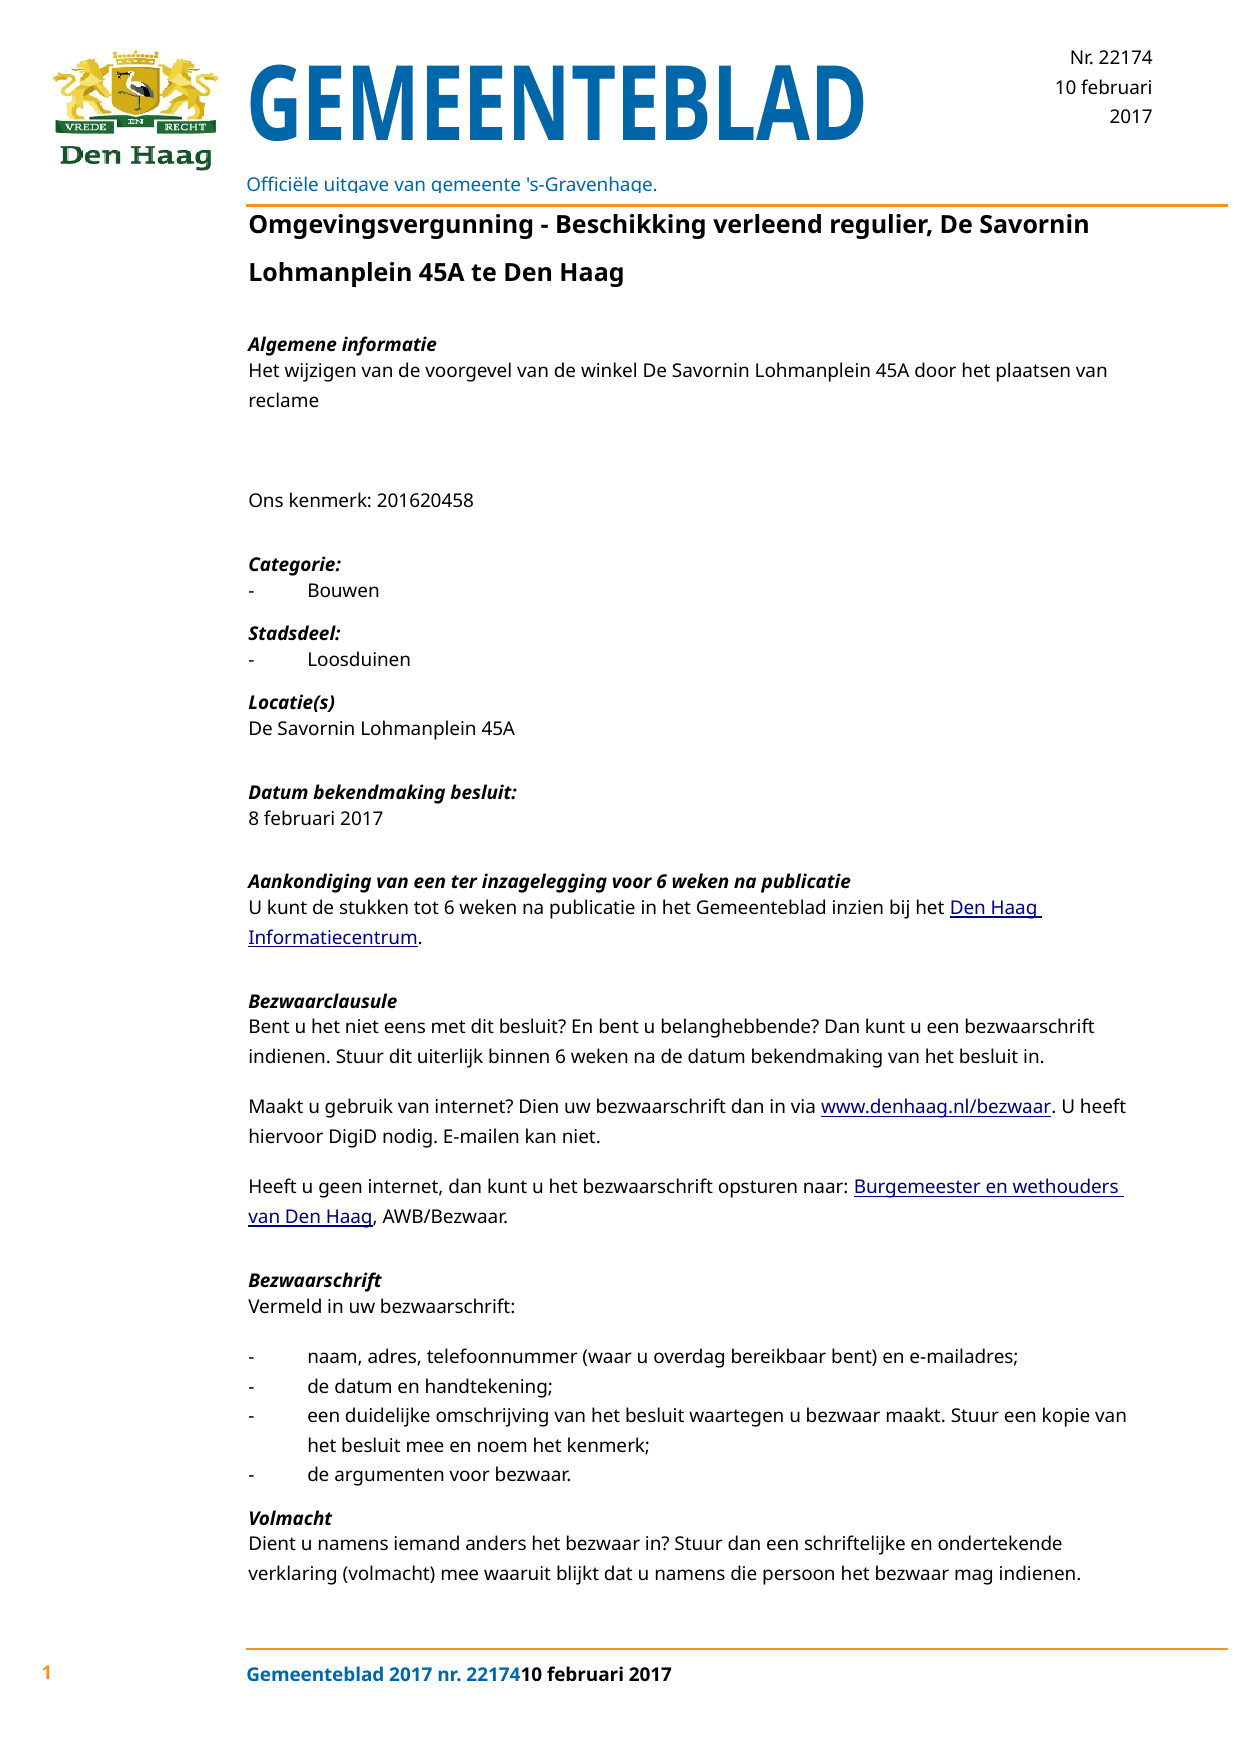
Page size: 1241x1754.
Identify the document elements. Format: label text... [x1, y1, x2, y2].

text Het wijzigen van de voorgevel van de winkel De Savornin Lohmanplein 45A door het plaatsen van reclame [248, 357, 1152, 412]
text Omgevingsvergunning - Beschikking verleend regulier, De Savornin Lohmanplein 45A te Den Haag [248, 207, 1152, 288]
text Volmacht [248, 1505, 1152, 1531]
text Bezwaarschrift [248, 1267, 1152, 1293]
text Vermeld in uw bezwaarschrift: [248, 1293, 1152, 1319]
text De Savornin Lohmanplein 45A [248, 715, 1152, 741]
list Bouwen [248, 577, 1152, 603]
text Ons kenmerk: 201620458 [248, 488, 1152, 513]
text Stadsdeel: [248, 620, 1152, 646]
text Heeft u geen internet, dan kunt u het bezwaarschrift opsturen naar: Burgemeester en wethouders van Den Haag, AWB/Bezwaar. [248, 1174, 1152, 1229]
text U kunt de stukken tot 6 weken na publicatie in het Gemeenteblad inzien bij het Den Haag Informatiecentrum. [248, 894, 1152, 950]
text Maakt u gebruik van internet? Dien uw bezwaarschrift dan in via www.denhaag.nl/bezwaar. U heeft hiervoor DigiD nodig. E-mailen kan niet. [248, 1094, 1152, 1149]
list de argumenten voor bezwaar. [248, 1462, 1152, 1487]
text Locatie(s) [248, 689, 1152, 715]
list een duidelijke omschrijving van het besluit waartegen u bezwaar maakt. Stuur een kopie van het besluit mee en noem het kenmerk; [248, 1402, 1152, 1458]
text Datum bekendmaking besluit: [248, 779, 1152, 805]
text Bent u het niet eens met dit besluit? En bent u belanghebbende? Dan kunt u een bezwaarschrift indienen. Stuur dit uiterlijk binnen 6 weken na de datum bekendmaking van het besluit in. [248, 1014, 1152, 1069]
picture [41, 47, 231, 172]
text Aankondiging van een ter inzagelegging voor 6 weken na publicatie [248, 869, 1152, 894]
list naam, adres, telefoonnummer (waar u overdag bereikbaar bent) en e-mailadres; [248, 1343, 1152, 1369]
text Dient u namens iemand anders het bezwaar in? Stuur dan een schriftelijke en ondertekende verklaring (volmacht) mee waaruit blijkt dat u namens die persoon het bezwaar mag indienen. [248, 1531, 1152, 1586]
text Algemene informatie [248, 331, 1152, 357]
list Loosduinen [248, 646, 1152, 672]
text 8 februari 2017 [248, 805, 1152, 830]
text Categorie: [248, 552, 1152, 577]
list de datum en handtekening; [248, 1373, 1152, 1399]
text Bezwaarclausule [248, 988, 1152, 1014]
